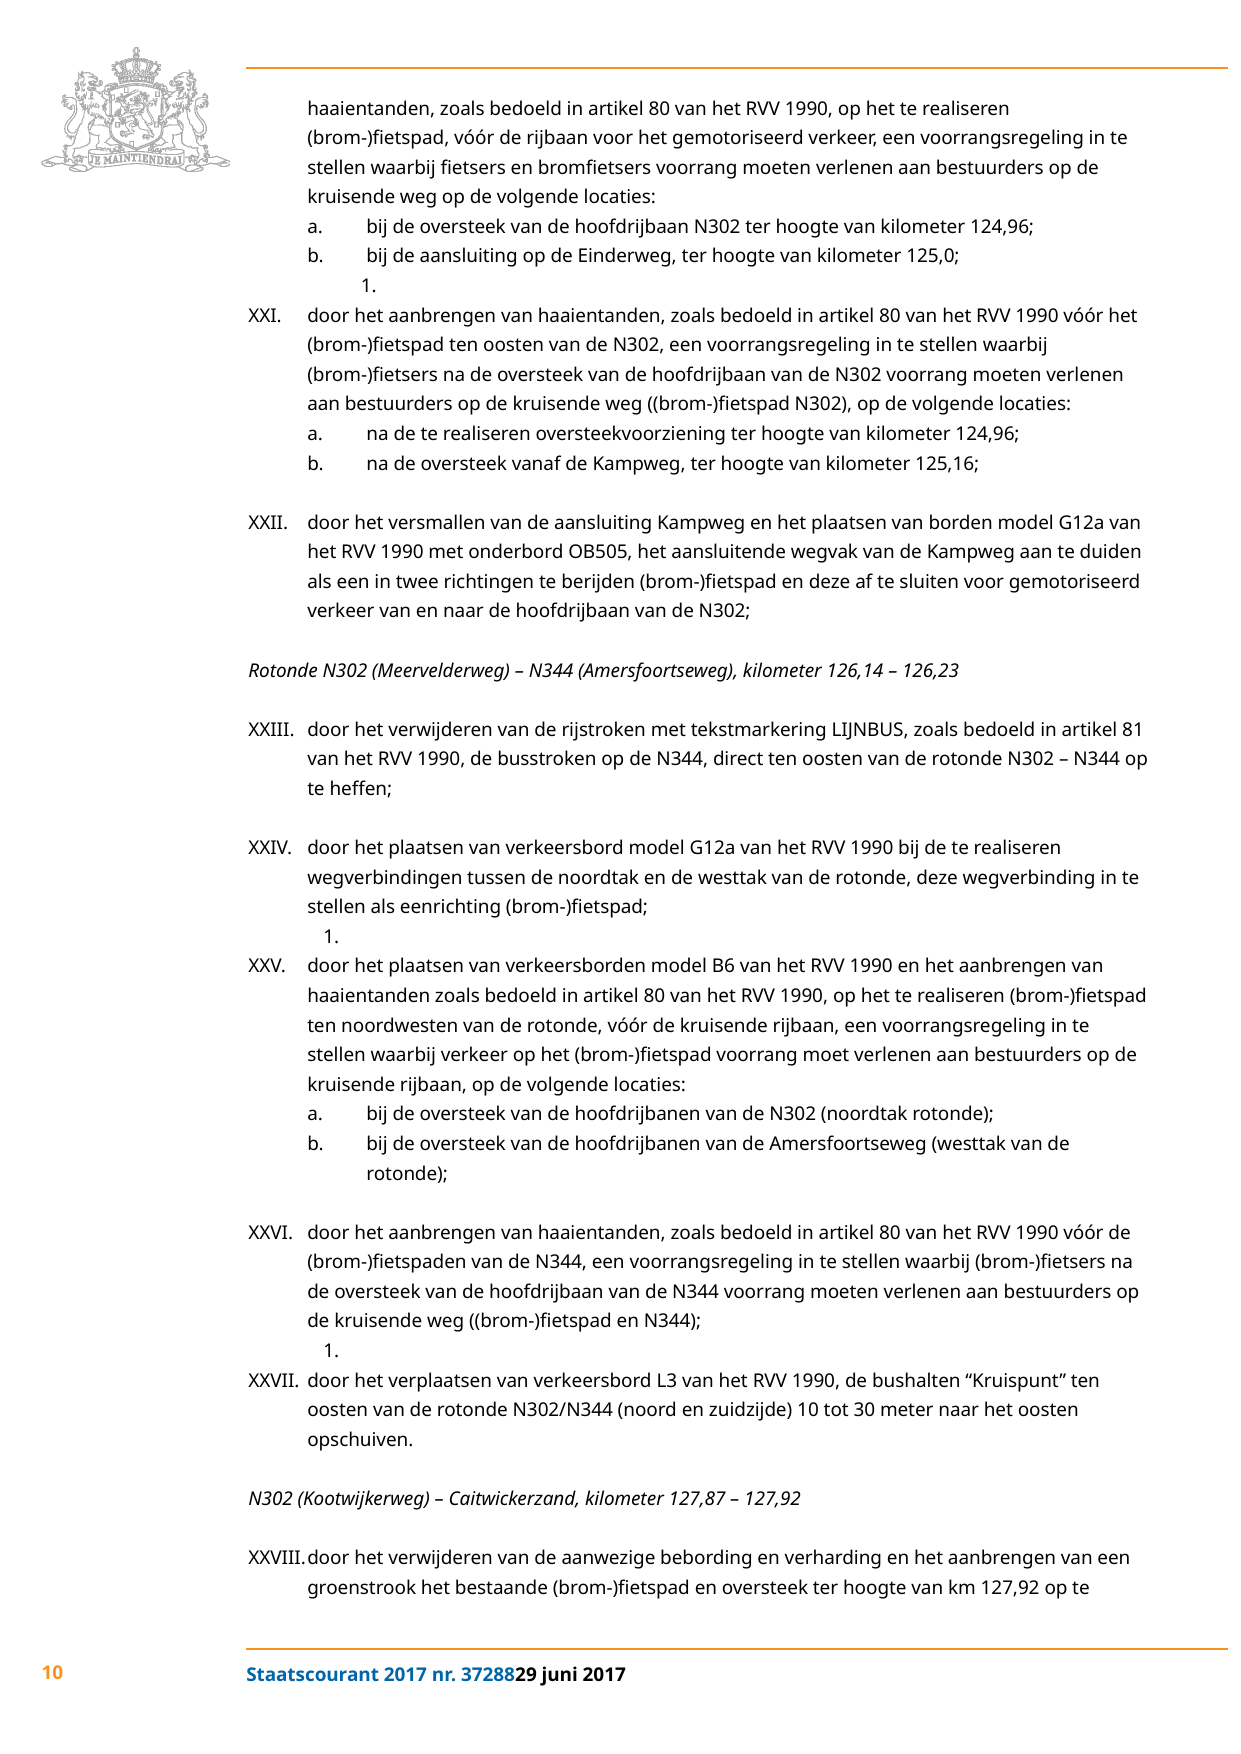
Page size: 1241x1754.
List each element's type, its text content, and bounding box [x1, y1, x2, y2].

list na de oversteek vanaf de Kampweg, ter hoogte van kilometer 125,16; [307, 450, 1152, 476]
list na de te realiseren oversteekvoorziening ter hoogte van kilometer 124,96; [307, 420, 1152, 446]
list bij de oversteek van de hoofdrijbanen van de N302 (noordtak rotonde); [307, 1101, 1152, 1126]
list bij de oversteek van de hoofdrijbaan N302 ter hoogte van kilometer 124,96; [307, 213, 1152, 239]
list door het verwijderen van de rijstroken met tekstmarkering LIJNBUS, zoals bedoeld in artikel 81 van het RVV 1990, de busstroken op de N344, direct ten oosten van de rotonde N302 – N344 op te heffen; [248, 716, 1152, 801]
list door het aanbrengen van haaientanden, zoals bedoeld in artikel 80 van het RVV 1990 vóór de (brom-)fietspaden van de N344, een voorrangsregeling in te stellen waarbij (brom-)fietsers na de oversteek van de hoofdrijbaan van de N344 voorrang moeten verlenen aan bestuurders op de kruisende weg ((brom-)fietspad en N344); [248, 1219, 1152, 1333]
list door het plaatsen van verkeersbord model G12a van het RVV 1990 bij de te realiseren wegverbindingen tussen de noordtak en de westtak van de rotonde, deze wegverbinding in te stellen als eenrichting (brom-)fietspad; [248, 834, 1152, 919]
text N302 (Kootwijkerweg) – Caitwickerzand, kilometer 127,87 – 127,92 [248, 1485, 1152, 1511]
list bij de oversteek van de hoofdrijbanen van de Amersfoortseweg (westtak van de rotonde); [307, 1130, 1152, 1186]
list haaientanden, zoals bedoeld in artikel 80 van het RVV 1990, op het te realiseren (brom-)fietspad, vóór de rijbaan voor het gemotoriseerd verkeer, een voorrangsregeling in te stellen waarbij fietsers en bromfietsers voorrang moeten verlenen aan bestuurders op de kruisende weg op de volgende locaties: [248, 95, 1152, 209]
list door het verplaatsen van verkeersbord L3 van het RVV 1990, de bushalten “Kruispunt” ten oosten van de rotonde N302/N344 (noord en zuidzijde) 10 tot 30 meter naar het oosten opschuiven. [248, 1367, 1152, 1452]
text Rotonde N302 (Meervelderweg) – N344 (Amersfoortseweg), kilometer 126,14 – 126,23 [248, 657, 1152, 683]
list door het aanbrengen van haaientanden, zoals bedoeld in artikel 80 van het RVV 1990 vóór het (brom-)fietspad ten oosten van de N302, een voorrangsregeling in te stellen waarbij (brom-)fietsers na de oversteek van de hoofdrijbaan van de N302 voorrang moeten verlenen aan bestuurders op de kruisende weg ((brom-)fietspad N302), op de volgende locaties: [248, 302, 1152, 416]
list bij de aansluiting op de Einderweg, ter hoogte van kilometer 125,0; [307, 243, 1152, 268]
list door het plaatsen van verkeersborden model B6 van het RVV 1990 en het aanbrengen van haaien­tanden zoals bedoeld in artikel 80 van het RVV 1990, op het te realiseren (brom-)fietspad ten noordwesten van de rotonde, vóór de kruisende rijbaan, een voorrangsregeling in te stellen waar­bij verkeer op het (brom-)fietspad voorrang moet verlenen aan bestuurders op de kruisende rijbaan, op de volgende locaties: [248, 953, 1152, 1097]
list door het verwijderen van de aanwezige bebording en verharding en het aanbrengen van een groenstrook het bestaande (brom-)fietspad en oversteek ter hoogte van km 127,92 op te [248, 1544, 1152, 1600]
list door het versmallen van de aansluiting Kampweg en het plaatsen van borden model G12a van het RVV 1990 met onderbord OB505, het aansluitende wegvak van de Kampweg aan te duiden als een in twee richtingen te berijden (brom-)fietspad en deze af te sluiten voor gemotoriseerd verkeer van en naar de hoofdrijbaan van de N302; [248, 509, 1152, 623]
picture [41, 47, 231, 172]
